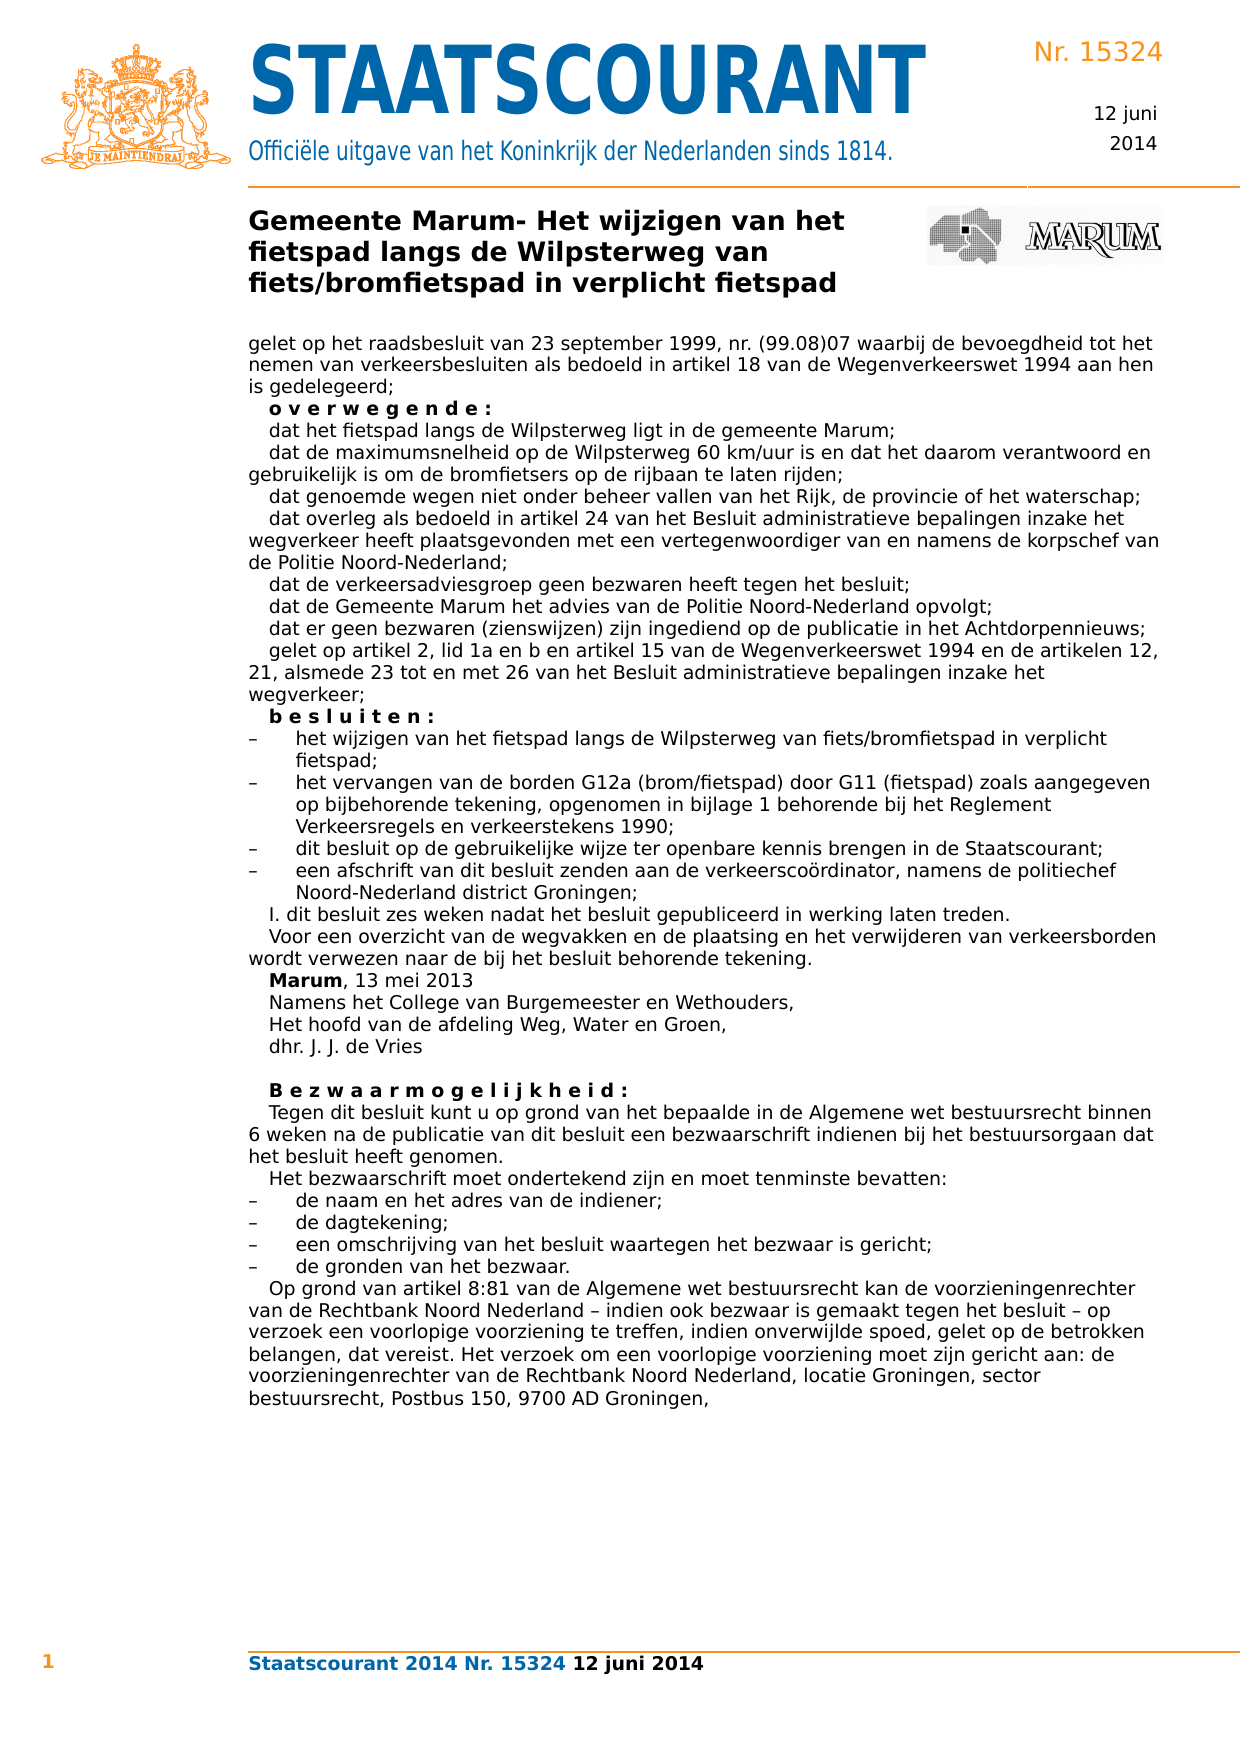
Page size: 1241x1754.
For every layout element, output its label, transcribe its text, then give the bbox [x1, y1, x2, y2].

list de gronden van het bezwaar. [248, 1256, 1163, 1277]
list dit besluit op de gebruikelijke wijze ter openbare kennis brengen in de Staatscourant; [248, 838, 1163, 860]
text Voor een overzicht van de wegvakken en de plaatsing en het verwijderen van verkeersborden wordt verwezen naar de bij het besluit behorende tekening. [248, 926, 1163, 970]
text dat de Gemeente Marum het advies van de Politie Noord-Nederland opvolgt; [248, 596, 1163, 618]
list een omschrijving van het besluit waartegen het bezwaar is gericht; [248, 1233, 1163, 1256]
list de dagtekening; [248, 1212, 1163, 1233]
text dat genoemde wegen niet onder beheer vallen van het Rijk, de provincie of het waterschap; [248, 486, 1163, 508]
list het wijzigen van het fietspad langs de Wilpsterweg van fiets/bromfietspad in verplicht fietspad; [248, 728, 1163, 772]
text b e s l u i t e n : [248, 706, 1163, 728]
text dat er geen bezwaren (zienswijzen) zijn ingediend op de publicatie in het Achtdorpennieuws; [248, 618, 1163, 640]
list een afschrift van dit besluit zenden aan de verkeerscoördinator, namens de politiechef Noord-Nederland district Groningen; [248, 860, 1163, 904]
text I. dit besluit zes weken nadat het besluit gepubliceerd in werking laten treden. [248, 904, 1163, 926]
text dhr. J. J. de Vries [248, 1036, 1163, 1058]
list de naam en het adres van de indiener; [248, 1189, 1163, 1212]
text gelet op het raadsbesluit van 23 september 1999, nr. (99.08)07 waarbij de bevoegdheid tot het nemen van verkeersbesluiten als bedoeld in artikel 18 van de Wegenverkeerswet 1994 aan hen is gedelegeerd; [248, 332, 1163, 398]
text o v e r w e g e n d e : [248, 398, 1163, 420]
picture [41, 44, 231, 169]
text Het bezwaarschrift moet ondertekend zijn en moet tenminste bevatten: [248, 1168, 1163, 1189]
list het vervangen van de borden G12a (brom/fietspad) door G11 (fietspad) zoals aangegeven op bijbehorende tekening, opgenomen in bijlage 1 behorende bij het Reglement Verkeersregels en verkeerstekens 1990; [248, 772, 1163, 838]
text Tegen dit besluit kunt u op grond van het bepaalde in de Algemene wet bestuursrecht binnen 6 weken na de publicatie van dit besluit een bezwaarschrift indienen bij het bestuursorgaan dat het besluit heeft genomen. [248, 1102, 1163, 1168]
text B e z w a a r m o g e l i j k h e i d : [248, 1080, 1163, 1102]
picture [927, 205, 1164, 265]
text Het hoofd van de afdeling Weg, Water en Groen, [248, 1014, 1163, 1036]
text Namens het College van Burgemeester en Wethouders, [248, 992, 1163, 1014]
text Marum, 13 mei 2013 [248, 970, 1163, 992]
text dat de maximumsnelheid op de Wilpsterweg 60 km/uur is en dat het daarom verantwoord en gebruikelijk is om de bromfietsers op de rijbaan te laten rijden; [248, 442, 1163, 486]
text Op grond van artikel 8:81 van de Algemene wet bestuursrecht kan de voorzieningenrechter van de Rechtbank Noord Nederland – indien ook bezwaar is gemaakt tegen het besluit – op verzoek een voorlopige voorziening te treffen, indien onverwijlde spoed, gelet op de betrokken belangen, dat vereist. Het verzoek om een voorlopige voorziening moet zijn gericht aan: de voorzieningenrechter van de Rechtbank Noord Nederland, locatie Groningen, sector bestuursrecht, Postbus 150, 9700 AD Groningen, [248, 1277, 1163, 1409]
text dat het fietspad langs de Wilpsterweg ligt in de gemeente Marum; [248, 420, 1163, 442]
text dat overleg als bedoeld in artikel 24 van het Besluit administratieve bepalingen inzake het wegverkeer heeft plaatsgevonden met een vertegenwoordiger van en namens de korpschef van de Politie Noord-Nederland; [248, 508, 1163, 574]
text gelet op artikel 2, lid 1a en b en artikel 15 van de Wegenverkeerswet 1994 en de artikelen 12, 21, alsmede 23 tot en met 26 van het Besluit administratieve bepalingen inzake het wegverkeer; [248, 640, 1163, 706]
text dat de verkeersadviesgroep geen bezwaren heeft tegen het besluit; [248, 574, 1163, 596]
subtitle Gemeente Marum- Het wijzigen van het fietspad langs de Wilpsterweg van fiets/bromfietspad in verplicht fietspad [248, 206, 1163, 299]
